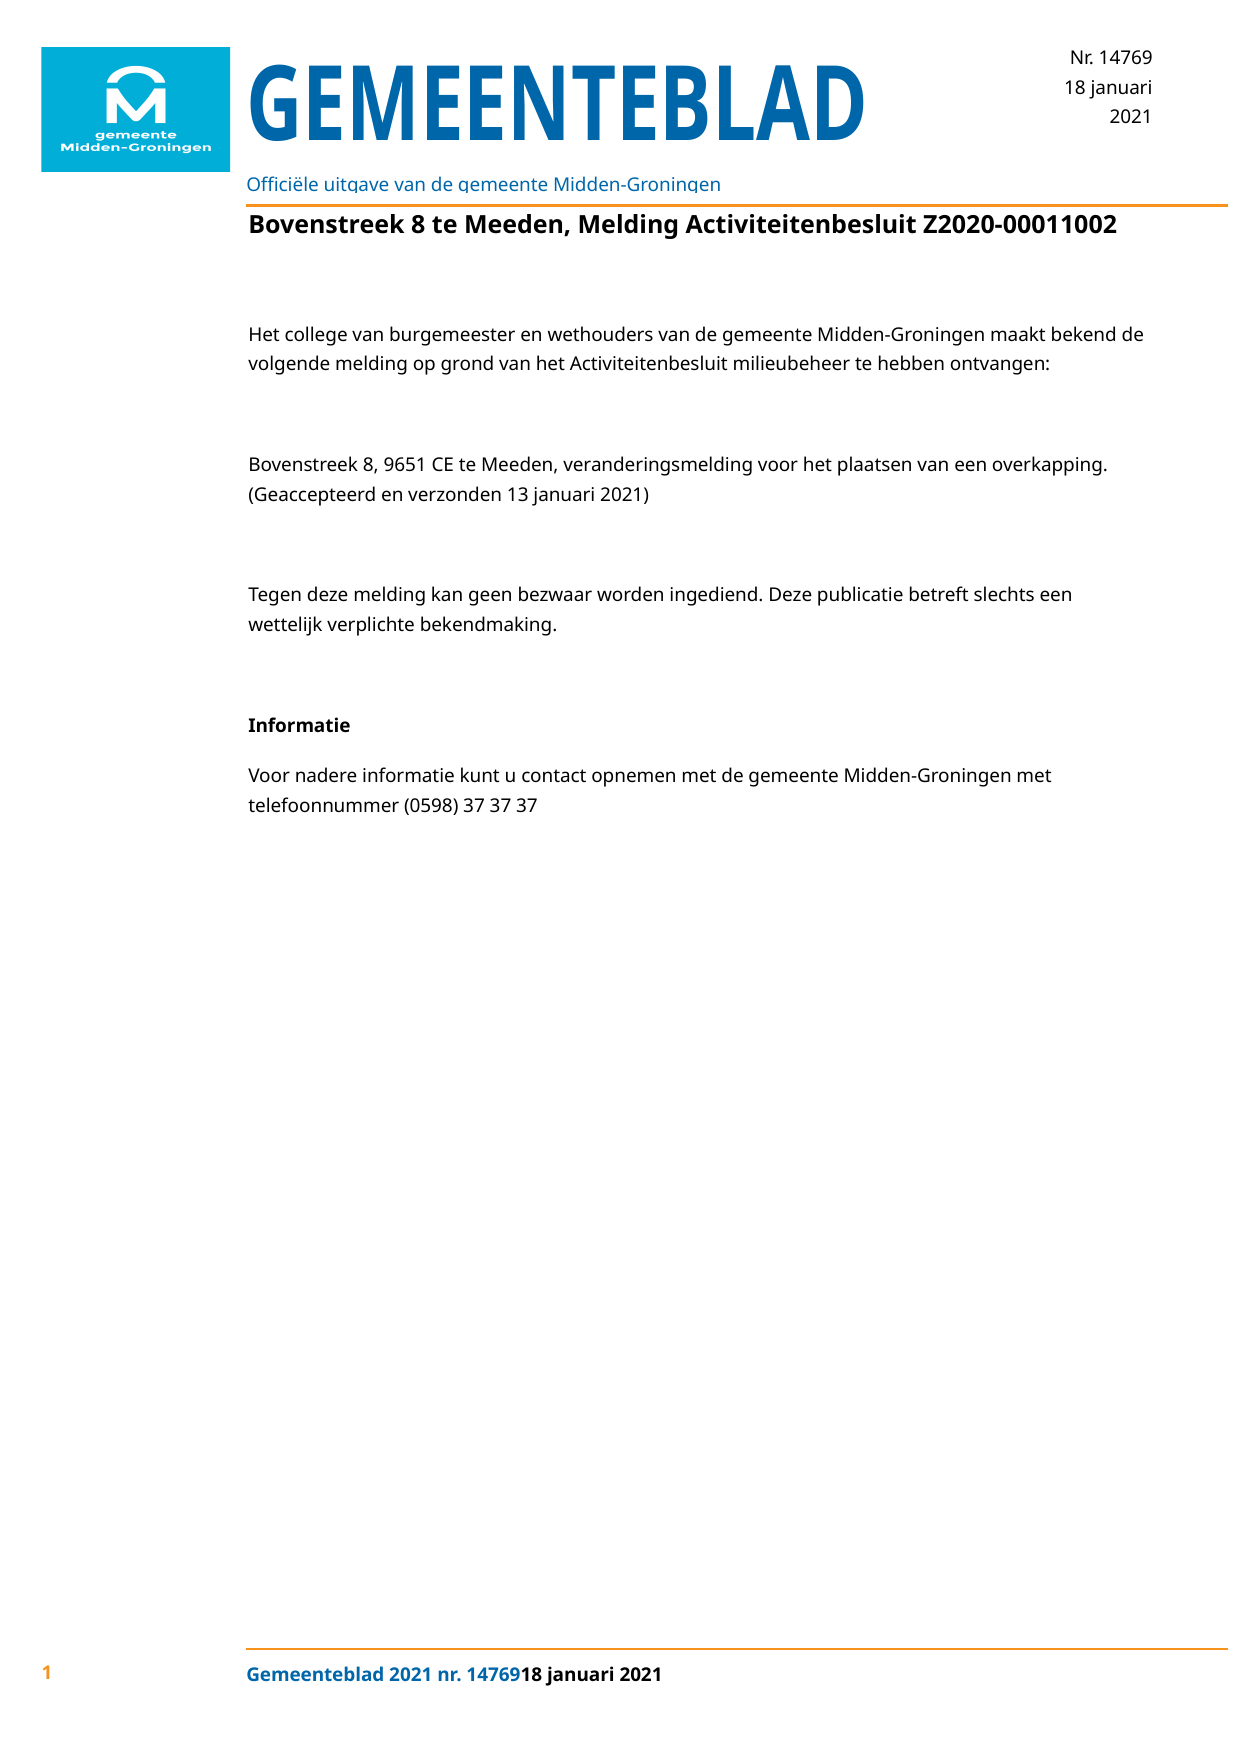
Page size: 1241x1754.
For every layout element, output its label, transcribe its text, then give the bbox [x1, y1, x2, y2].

text Informatie [248, 712, 1152, 738]
picture [184, 146, 190, 153]
picture [108, 66, 164, 82]
picture [107, 89, 165, 122]
text Tegen deze melding kan geen bezwaar worden ingediend. Deze publicatie betreft slechts een wettelijk verplichte bekendmaking. [248, 582, 1152, 637]
text Bovenstreek 8, 9651 CE te Meeden, veranderingsmelding voor het plaatsen van een overkapping. (Geaccepteerd en verzonden 13 januari 2021) [248, 451, 1152, 506]
text Voor nadere informatie kunt u contact opnemen met de gemeente Midden-Groningen met telefoonnummer (0598) 37 37 37 [248, 762, 1152, 818]
text Het college van burgemeester en wethouders van de gemeente Midden-Groningen maakt bekend de volgende melding op grond van het Activiteitenbesluit milieubeheer te hebben ontvangen: [248, 321, 1152, 376]
text Bovenstreek 8 te Meeden, Melding Activiteitenbesluit Z2020-00011002 [248, 207, 1152, 241]
